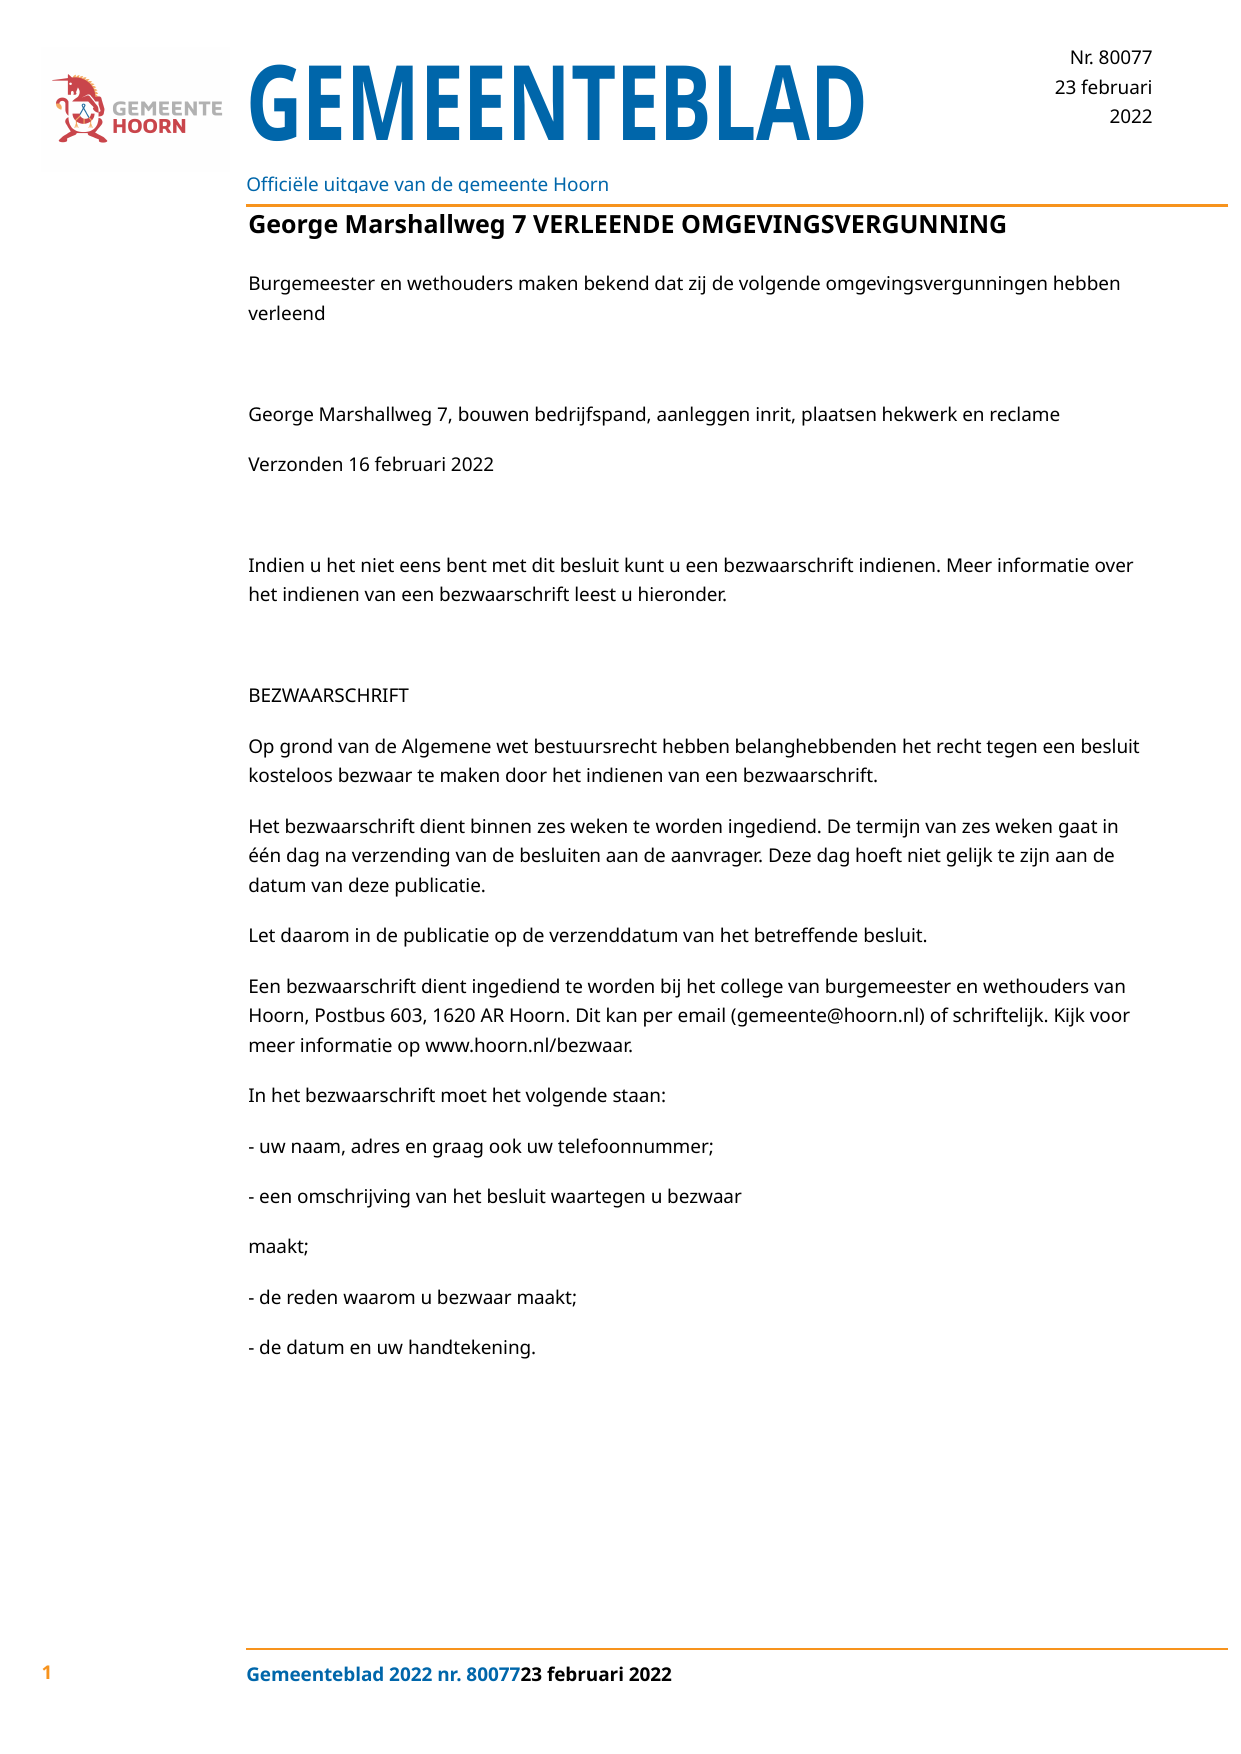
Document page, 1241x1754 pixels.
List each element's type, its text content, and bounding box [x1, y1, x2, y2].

text Burgemeester en wethouders maken bekend dat zij de volgende omgevingsvergunningen hebben verleend [248, 270, 1152, 326]
text Indien u het niet eens bent met dit besluit kunt u een bezwaarschrift indienen. Meer informatie over het indienen van een bezwaarschrift leest u hieronder. [248, 552, 1152, 607]
text BEZWAARSCHRIFT [248, 682, 1152, 708]
text In het bezwaarschrift moet het volgende staan: [248, 1082, 1152, 1108]
text George Marshallweg 7, bouwen bedrijfspand, aanleggen inrit, plaatsen hekwerk en reclame [248, 401, 1152, 426]
text - de reden waarom u bezwaar maakt; [248, 1284, 1152, 1310]
text - een omschrijving van het besluit waartegen u bezwaar [248, 1183, 1152, 1209]
text George Marshallweg 7 VERLEENDE OMGEVINGSVERGUNNING [248, 207, 1152, 241]
picture [41, 47, 231, 172]
text Op grond van de Algemene wet bestuursrecht hebben belanghebbenden het recht tegen een besluit kosteloos bezwaar te maken door het indienen van een bezwaarschrift. [248, 733, 1152, 788]
text - de datum en uw handtekening. [248, 1334, 1152, 1360]
text Het bezwaarschrift dient binnen zes weken te worden ingediend. De termijn van zes weken gaat in één dag na verzending van de besluiten aan de aanvrager. Deze dag hoeft niet gelijk te zijn aan de datum van deze publicatie. [248, 813, 1152, 898]
text - uw naam, adres en graag ook uw telefoonnummer; [248, 1133, 1152, 1158]
text maakt; [248, 1234, 1152, 1259]
text Let daarom in de publicatie op de verzenddatum van het betreffende besluit. [248, 922, 1152, 948]
text Verzonden 16 februari 2022 [248, 451, 1152, 477]
text Een bezwaarschrift dient ingediend te worden bij het college van burgemeester en wethouders van Hoorn, Postbus 603, 1620 AR Hoorn. Dit kan per email (gemeente@hoorn.nl) of schriftelijk. Kijk voor meer informatie op www.hoorn.nl/bezwaar. [248, 973, 1152, 1058]
